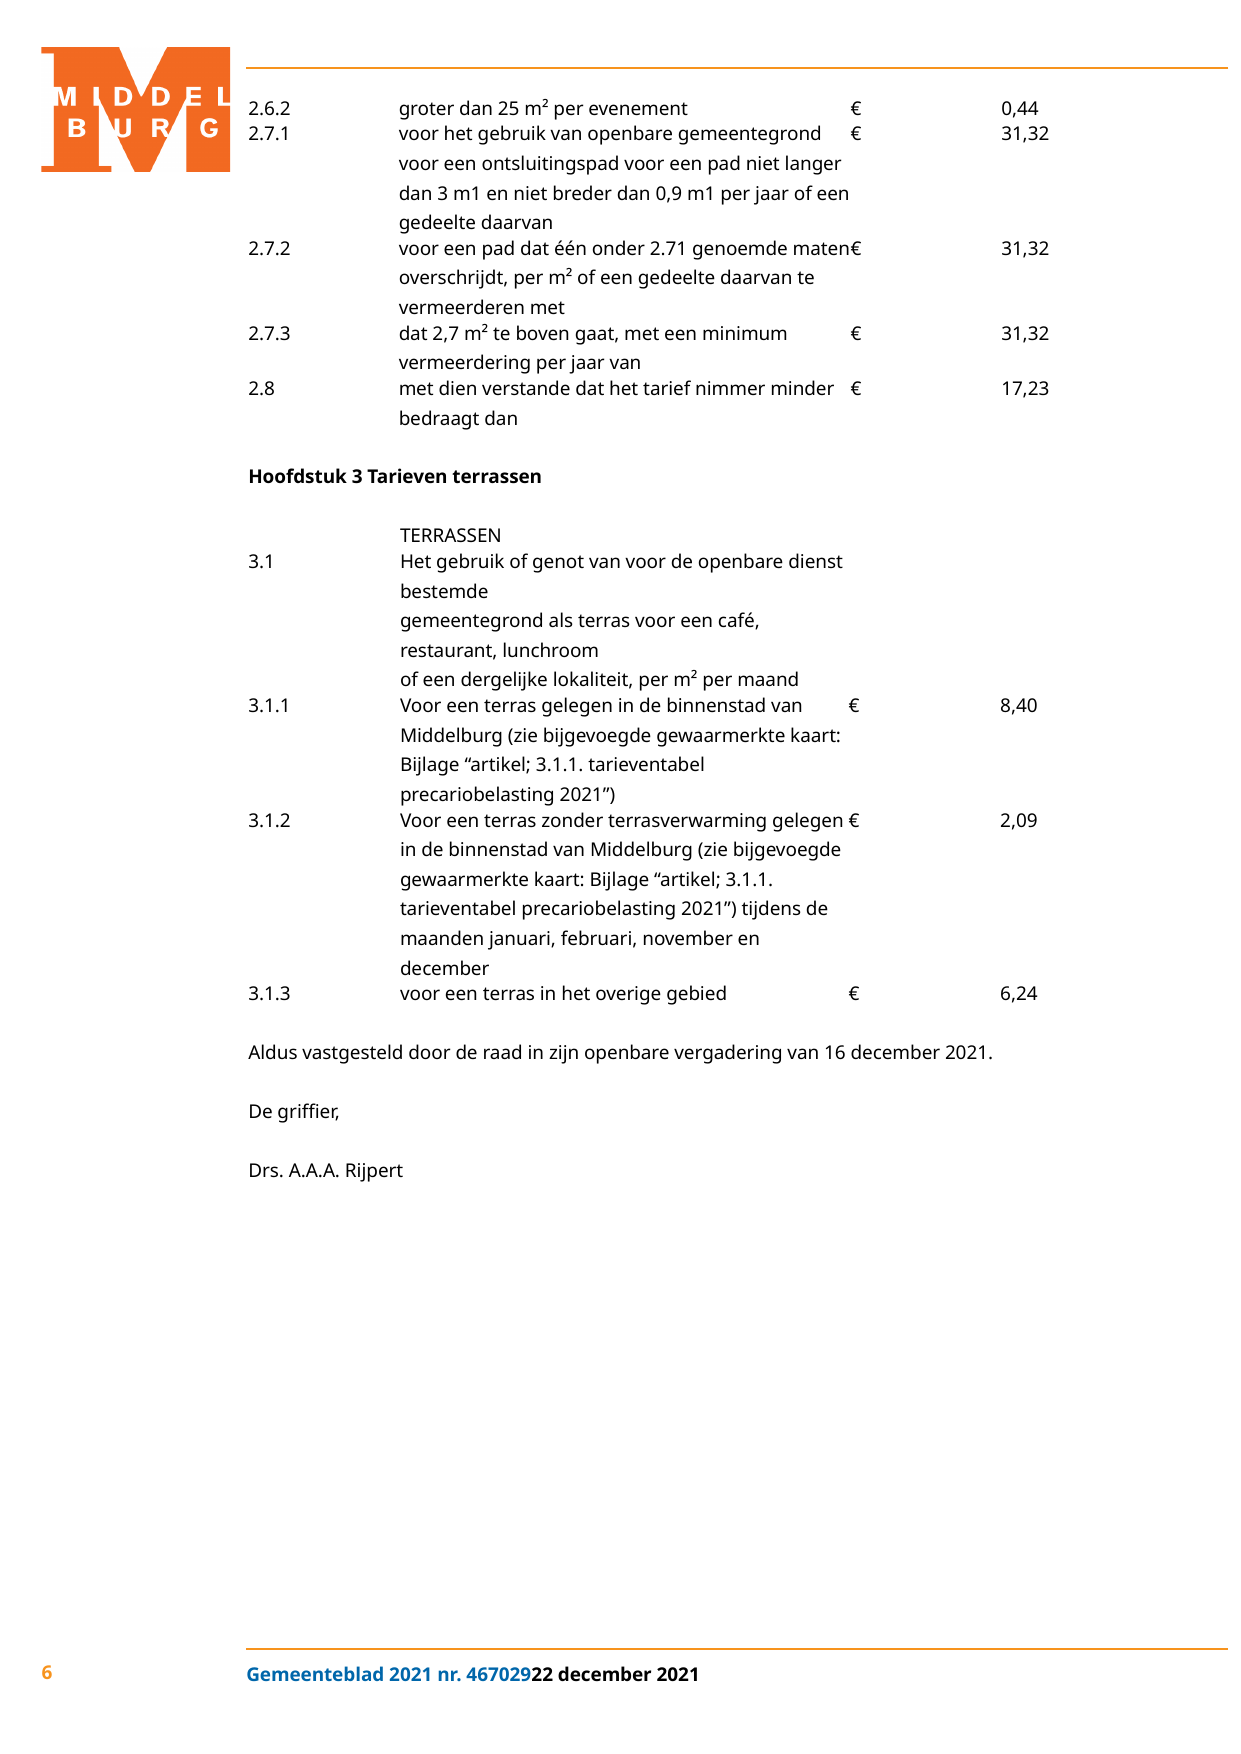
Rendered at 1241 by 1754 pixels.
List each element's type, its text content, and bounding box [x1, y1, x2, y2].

table_cell 3.1.1 [248, 693, 400, 807]
table_header [248, 523, 400, 548]
table_cell 3.1.2 [248, 807, 400, 981]
table_cell [1000, 548, 1152, 692]
table_cell € [850, 375, 1001, 431]
table_cell € [848, 693, 1000, 807]
table_cell 0,44 [1001, 95, 1152, 121]
table_header [848, 523, 1000, 548]
table_cell 2.7.3 [248, 320, 398, 375]
table_cell € [850, 95, 1001, 121]
table_cell 2,09 [1000, 807, 1152, 981]
table_cell voor een terras in het overige gebied [400, 981, 848, 1006]
table_cell voor een pad dat één onder 2.71 genoemde maten overschrijdt, per m² of een gedeelte daarvan te vermeerderen met [399, 235, 850, 320]
table_cell 3.1 [248, 548, 400, 692]
table_header TERRASSEN [400, 523, 848, 548]
table_cell dat 2,7 m² te boven gaat, met een minimum vermeerdering per jaar van [399, 320, 850, 375]
table_cell 3.1.3 [248, 981, 400, 1006]
table_cell Het gebruik of genot van voor de openbare dienst bestemde gemeentegrond als terras voor een café, restaurant, lunchroom of een dergelijke lokaliteit, per m² per maand [400, 548, 848, 692]
table_cell 2.6.2 [248, 95, 398, 121]
table_cell groter dan 25 m² per evenement [399, 95, 850, 121]
picture [41, 47, 231, 172]
table_cell 2.8 [248, 375, 398, 431]
table_cell 31,32 [1001, 320, 1152, 375]
table_cell Voor een terras gelegen in de binnenstad van Middelburg (zie bijgevoegde gewaarmerkte kaart: Bijlage “artikel; 3.1.1. tarieventabel precariobelasting 2021”) [400, 693, 848, 807]
table_cell € [850, 121, 1001, 235]
table_cell 2.7.1 [248, 121, 398, 235]
table_cell [848, 548, 1000, 692]
table_cell 2.7.2 [248, 235, 398, 320]
table_cell 31,32 [1001, 235, 1152, 320]
table_cell € [848, 807, 1000, 981]
table_cell € [848, 981, 1000, 1006]
table_cell € [850, 320, 1001, 375]
table_cell 31,32 [1001, 121, 1152, 235]
table_cell 6,24 [1000, 981, 1152, 1006]
table_cell voor het gebruik van openbare gemeentegrond voor een ontsluitingspad voor een pad niet langer dan 3 m1 en niet breder dan 0,9 m1 per jaar of een gedeelte daarvan [399, 121, 850, 235]
table_cell 8,40 [1000, 693, 1152, 807]
table_header [1000, 523, 1152, 548]
text Aldus vastgesteld door de raad in zijn openbare vergadering van 16 december 2021. [248, 1039, 1152, 1065]
text Hoofdstuk 3 Tarieven terrassen [248, 463, 1152, 489]
table_cell € [850, 235, 1001, 320]
table_cell met dien verstande dat het tarief nimmer minder bedraagt dan [399, 375, 850, 431]
text Drs. A.A.A. Rijpert [248, 1157, 1152, 1183]
text De griffier, [248, 1098, 1152, 1124]
table_cell 17,23 [1001, 375, 1152, 431]
table_cell Voor een terras zonder terrasverwarming gelegen in de binnenstad van Middelburg (zie bijgevoegde gewaarmerkte kaart: Bijlage “artikel; 3.1.1. tarieventabel precariobelasting 2021”) tijdens de maanden januari, februari, november en december [400, 807, 848, 981]
